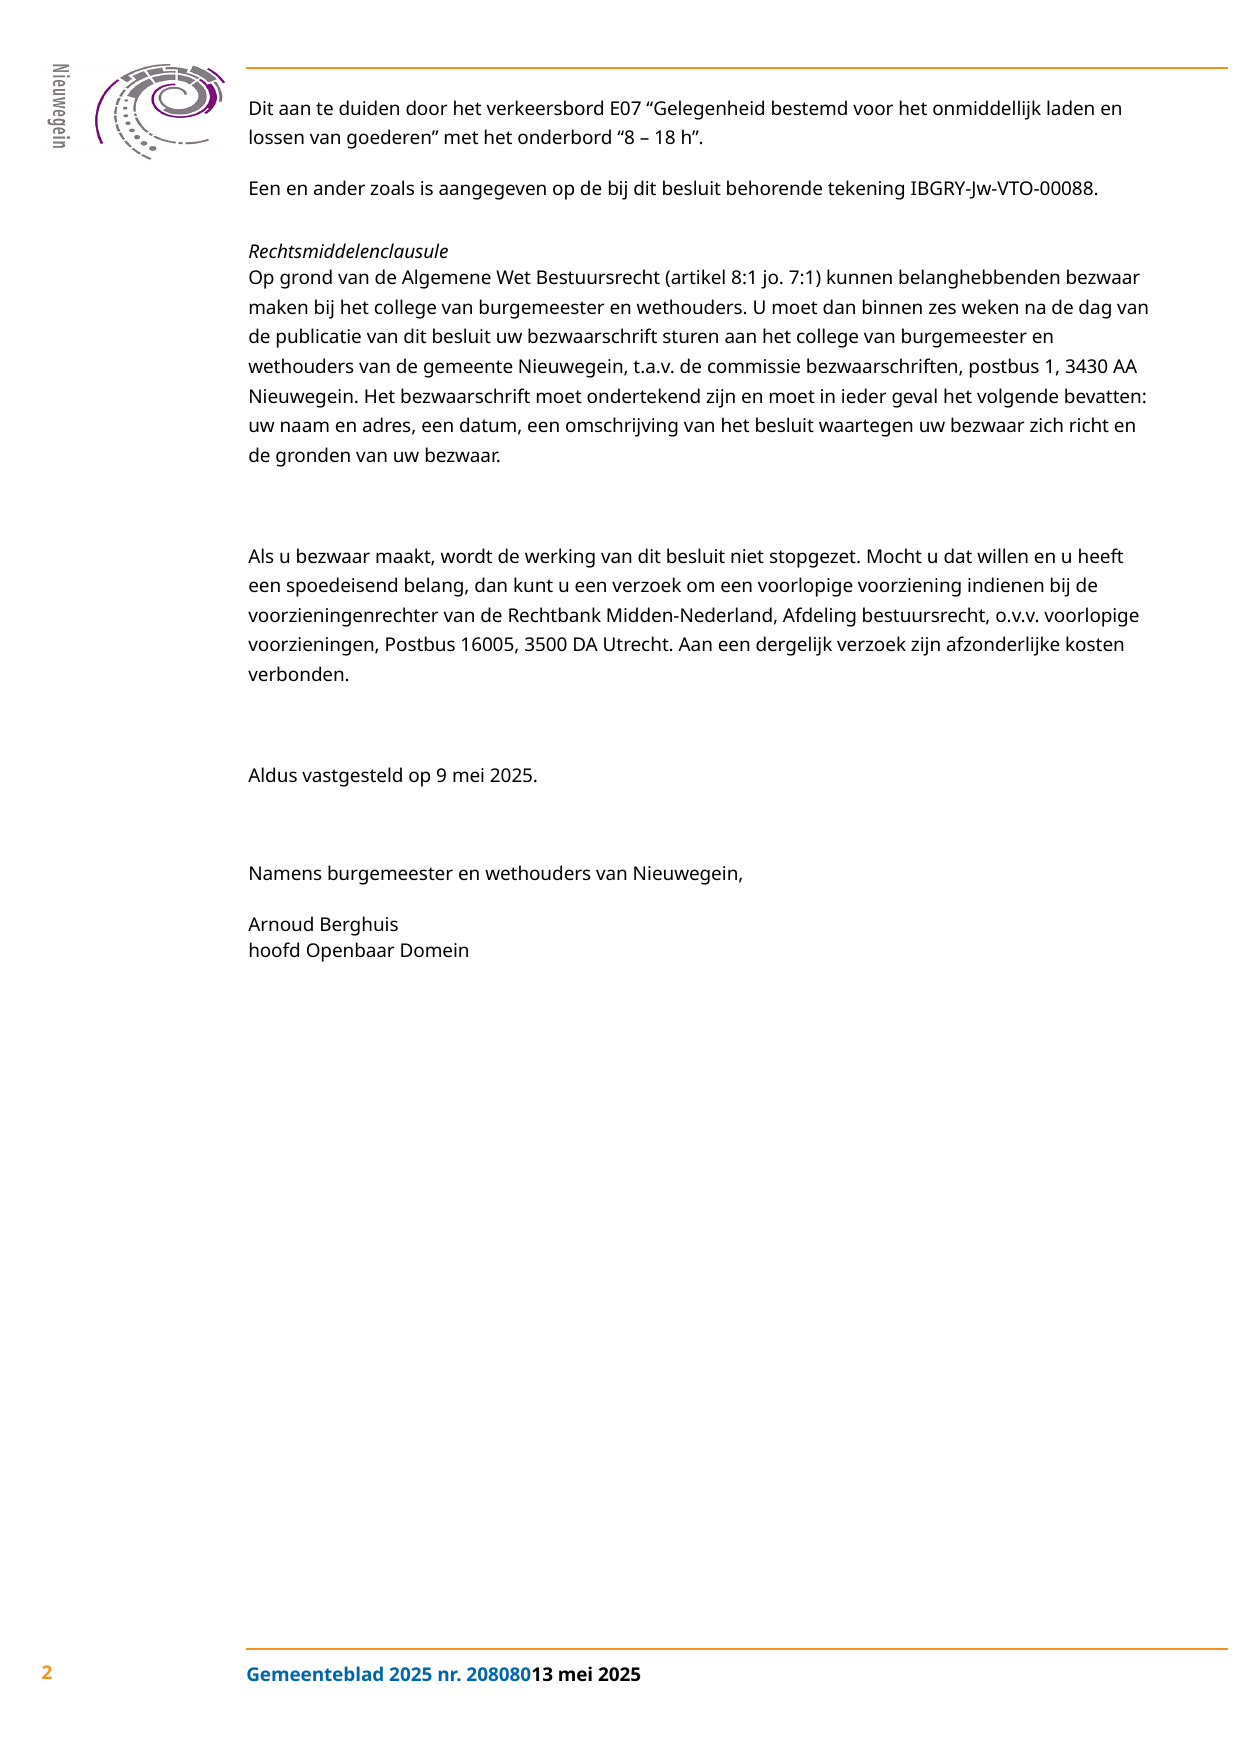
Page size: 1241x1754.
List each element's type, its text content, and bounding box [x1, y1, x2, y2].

picture [41, 47, 231, 172]
text Arnoud Berghuis [248, 912, 1152, 937]
text Rechtsmiddelenclausule [248, 239, 1152, 264]
text Op grond van de Algemene Wet Bestuursrecht (artikel 8:1 jo. 7:1) kunnen belanghebbenden bezwaar maken bij het college van burgemeester en wethouders. U moet dan binnen zes weken na de dag van de publicatie van dit besluit uw bezwaarschrift sturen aan het college van burgemeester en wethouders van de gemeente Nieuwegein, t.a.v. de commissie bezwaarschriften, postbus 1, 3430 AA Nieuwegein. Het bezwaarschrift moet ondertekend zijn en moet in ieder geval het volgende bevatten: uw naam en adres, een datum, een omschrijving van het besluit waartegen uw bezwaar zich richt en de gronden van uw bezwaar. [248, 264, 1152, 468]
text Een en ander zoals is aangegeven op de bij dit besluit behorende tekening IBGRY-Jw-VTO-00088. [248, 175, 1152, 201]
text hoofd Openbaar Domein [248, 937, 1152, 963]
text Namens burgemeester en wethouders van Nieuwegein, [248, 860, 1152, 886]
text Dit aan te duiden door het verkeersbord E07 “Gelegenheid bestemd voor het onmiddellijk laden en lossen van goederen” met het onderbord “8 – 18 h”. [248, 95, 1152, 150]
text Aldus vastgesteld op 9 mei 2025. [248, 762, 1152, 788]
text Als u bezwaar maakt, wordt de werking van dit besluit niet stopgezet. Mocht u dat willen en u heeft een spoedeisend belang, dan kunt u een verzoek om een voorlopige voorziening indienen bij de voorzieningenrechter van de Rechtbank Midden-Nederland, Afdeling bestuursrecht, o.v.v. voorlopige voorzieningen, Postbus 16005, 3500 DA Utrecht. Aan een dergelijk verzoek zijn afzonderlijke kosten verbonden. [248, 543, 1152, 687]
